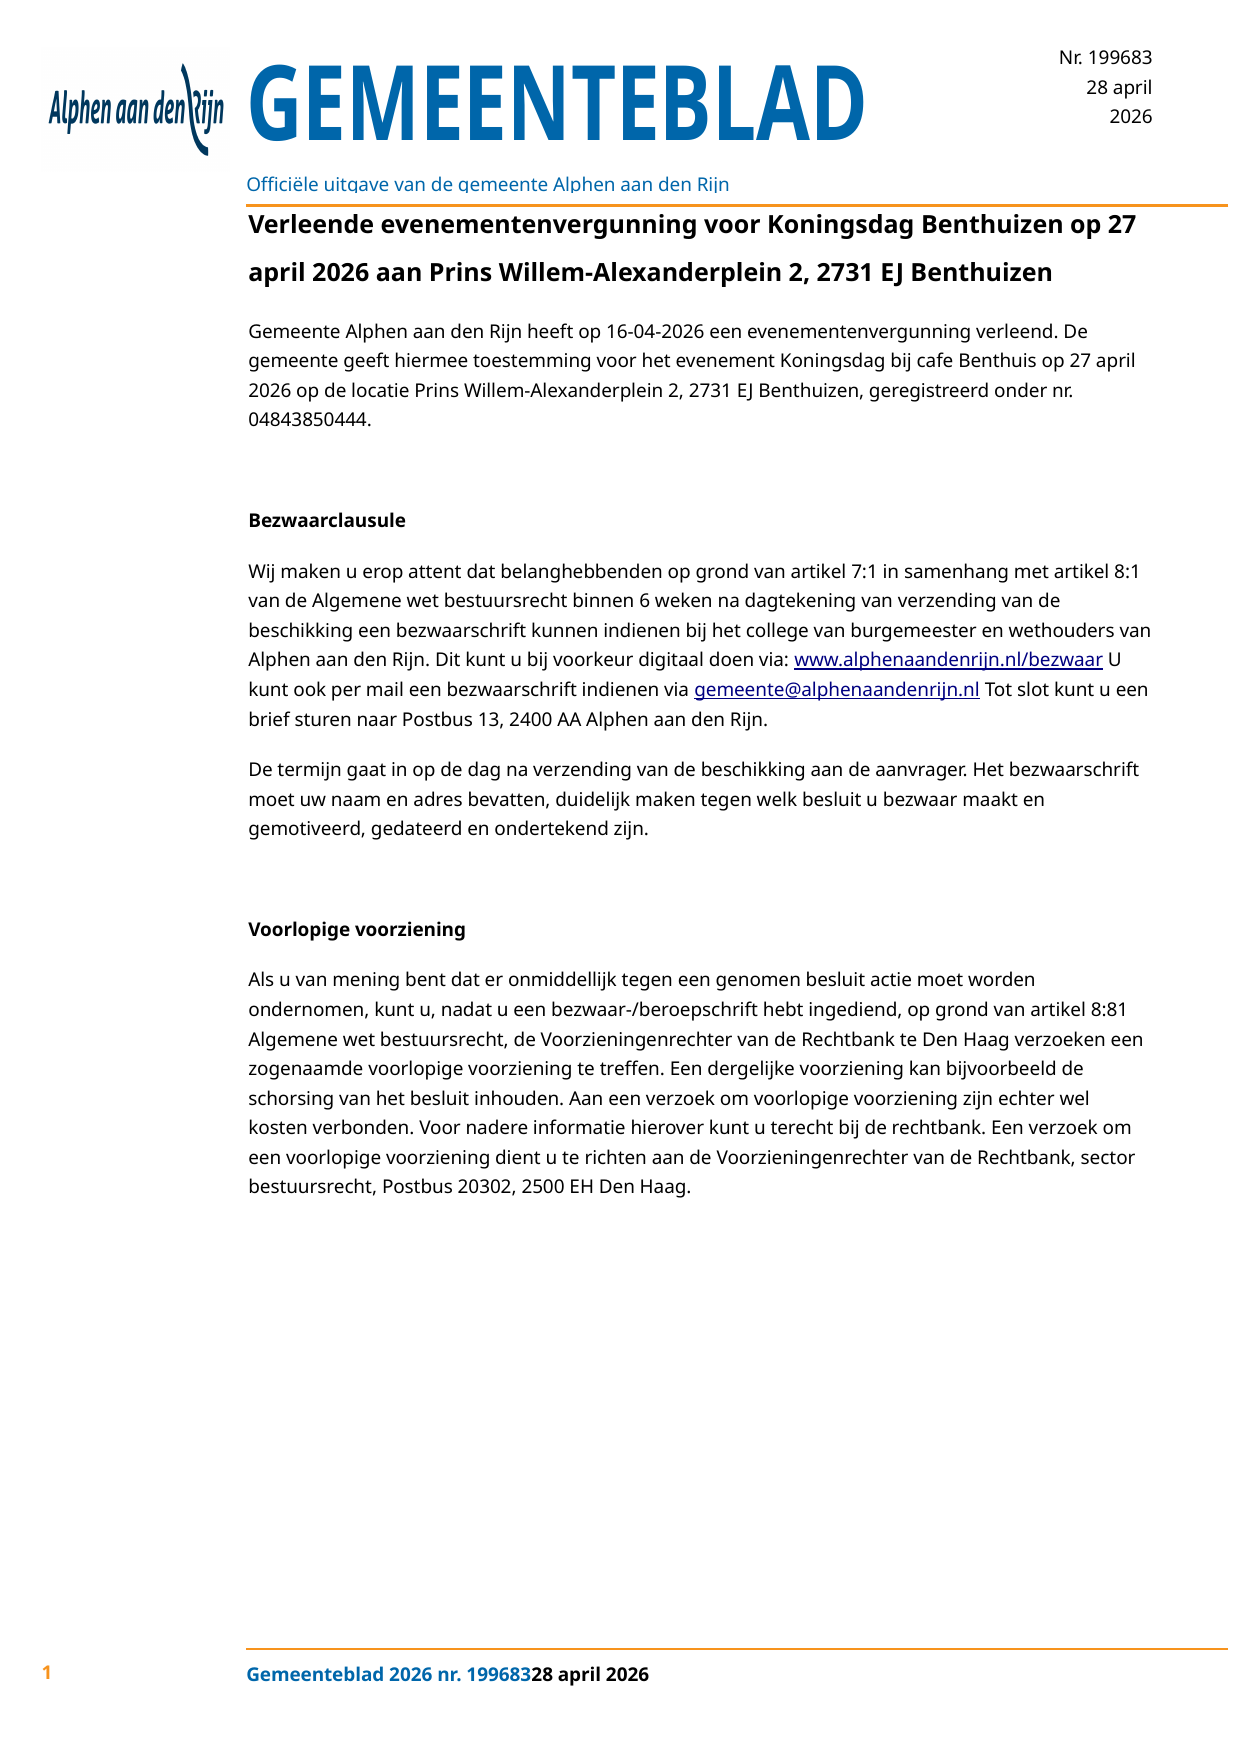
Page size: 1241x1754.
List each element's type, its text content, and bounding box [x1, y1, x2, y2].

text Bezwaarclausule [248, 507, 1152, 533]
picture [41, 47, 231, 172]
text Als u van mening bent dat er onmiddellijk tegen een genomen besluit actie moet worden ondernomen, kunt u, nadat u een bezwaar-/beroepschrift hebt ingediend, op grond van artikel 8:81 Algemene wet bestuursrecht, de Voorzieningenrechter van de Rechtbank te Den Haag verzoeken een zogenaamde voorlopige voorziening te treffen. Een dergelijke voorziening kan bijvoorbeeld de schorsing van het besluit inhouden. Aan een verzoek om voorlopige voorziening zijn echter wel kosten verbonden. Voor nadere informatie hierover kunt u terecht bij de rechtbank. Een verzoek om een voorlopige voorziening dient u te richten aan de Voorzieningenrechter van de Rechtbank, sector bestuursrecht, Postbus 20302, 2500 EH Den Haag. [248, 967, 1152, 1199]
text De termijn gaat in op de dag na verzending van de beschikking aan de aanvrager. Het bezwaarschrift moet uw naam en adres bevatten, duidelijk maken tegen welk besluit u bezwaar maakt en gemotiveerd, gedateerd en ondertekend zijn. [248, 756, 1152, 841]
text Voorlopige voorziening [248, 916, 1152, 942]
text Wij maken u erop attent dat belanghebbenden op grond van artikel 7:1 in samenhang met artikel 8:1 van de Algemene wet bestuursrecht binnen 6 weken na dagtekening van verzending van de beschikking een bezwaarschrift kunnen indienen bij het college van burgemeester en wethouders van Alphen aan den Rijn. Dit kunt u bij voorkeur digitaal doen via: www.alphenaandenrijn.nl/bezwaar U kunt ook per mail een bezwaarschrift indienen via gemeente@alphenaandenrijn.nl Tot slot kunt u een brief sturen naar Postbus 13, 2400 AA Alphen aan den Rijn. [248, 558, 1152, 732]
text Gemeente Alphen aan den Rijn heeft op 16-04-2026 een evenementenvergunning verleend. De gemeente geeft hiermee toestemming voor het evenement Koningsdag bij cafe Benthuis op 27 april 2026 op de locatie Prins Willem-Alexanderplein 2, 2731 EJ Benthuizen, geregistreerd onder nr. 04843850444. [248, 318, 1152, 432]
text Verleende evenementenvergunning voor Koningsdag Benthuizen op 27 april 2026 aan Prins Willem-Alexanderplein 2, 2731 EJ Benthuizen [248, 207, 1152, 288]
